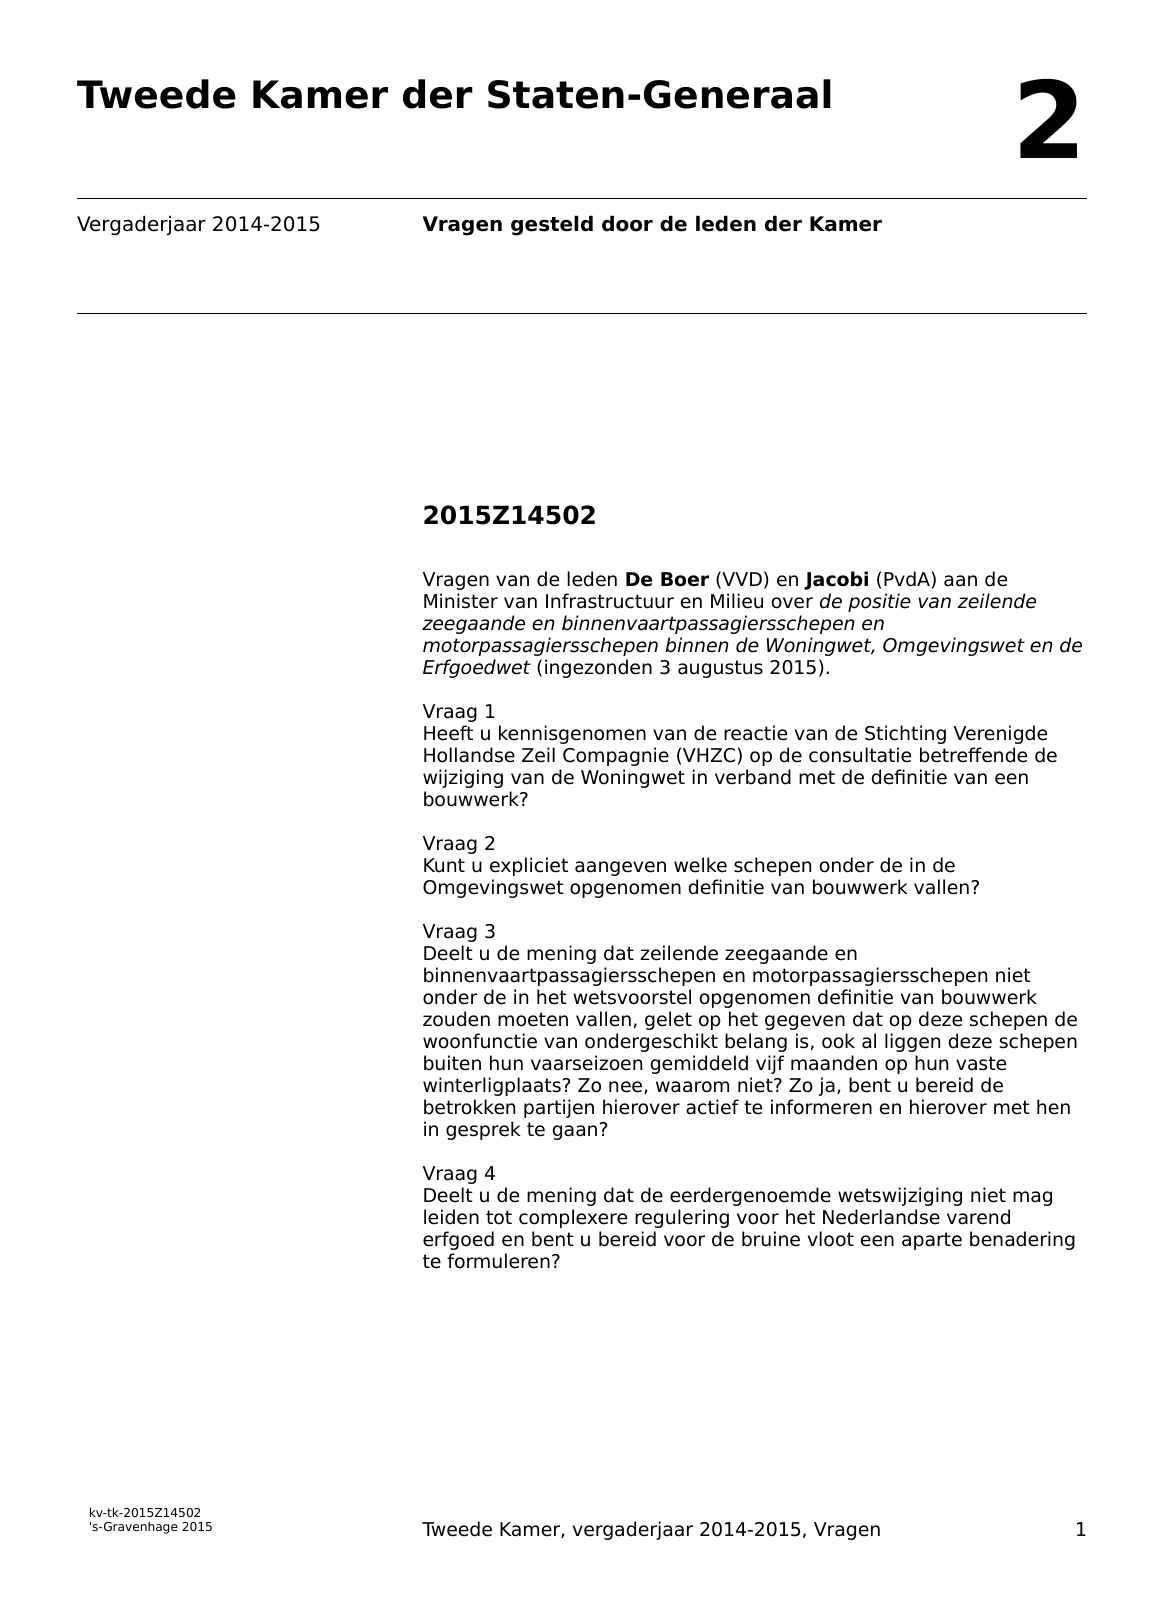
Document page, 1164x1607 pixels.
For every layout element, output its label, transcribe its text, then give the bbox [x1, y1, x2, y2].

text Deelt u de mening dat de eerdergenoemde wetswijziging niet mag leiden tot complexere regulering voor het Nederlandse varend erfgoed en bent u bereid voor de bruine vloot een aparte benadering te formuleren? [422, 1185, 1087, 1273]
text 2015Z14502 [422, 501, 1087, 531]
text Vraag 3 [422, 921, 1087, 943]
text 's-Gravenhage 2015 [88, 1520, 323, 1534]
text Kunt u expliciet aangeven welke schepen onder de in de Omgevingswet opgenomen definitie van bouwwerk vallen? [422, 855, 1087, 899]
table_cell Vergaderjaar 2014-2015 [77, 199, 422, 313]
text Deelt u de mening dat zeilende zeegaande en binnenvaartpassagiersschepen en motorpassagiersschepen niet onder de in het wetsvoorstel opgenomen definitie van bouwwerk zouden moeten vallen, gelet op het gegeven dat op deze schepen de woonfunctie van ondergeschikt belang is, ook al liggen deze schepen buiten hun vaarseizoen gemiddeld vijf maanden op hun vaste winterligplaats? Zo nee, waarom niet? Zo ja, bent u bereid de betrokken partijen hierover actief te informeren en hierover met hen in gesprek te gaan? [422, 943, 1087, 1141]
text Vraag 2 [422, 833, 1087, 855]
text Vragen van de leden De Boer (VVD) en Jacobi (PvdA) aan de Minister van Infrastructuur en Milieu over de positie van zeilende zeegaande en binnenvaartpassagiersschepen en motorpassagiersschepen binnen de Woningwet, Omgevingswet en de Erfgoedwet (ingezonden 3 augustus 2015). [422, 569, 1087, 679]
table_header Tweede Kamer der Staten-Generaal [77, 59, 886, 198]
text Vraag 1 [422, 701, 1087, 723]
table_cell Vragen gesteld door de leden der Kamer [422, 199, 1087, 313]
table_header 2 [886, 59, 1087, 198]
text kv-tk-2015Z14502 [88, 1506, 323, 1520]
text Heeft u kennisgenomen van de reactie van de Stichting Verenigde Hollandse Zeil Compagnie (VHZC) op de consultatie betreffende de wijziging van de Woningwet in verband met de definitie van een bouwwerk? [422, 723, 1087, 811]
text Vraag 4 [422, 1163, 1087, 1185]
